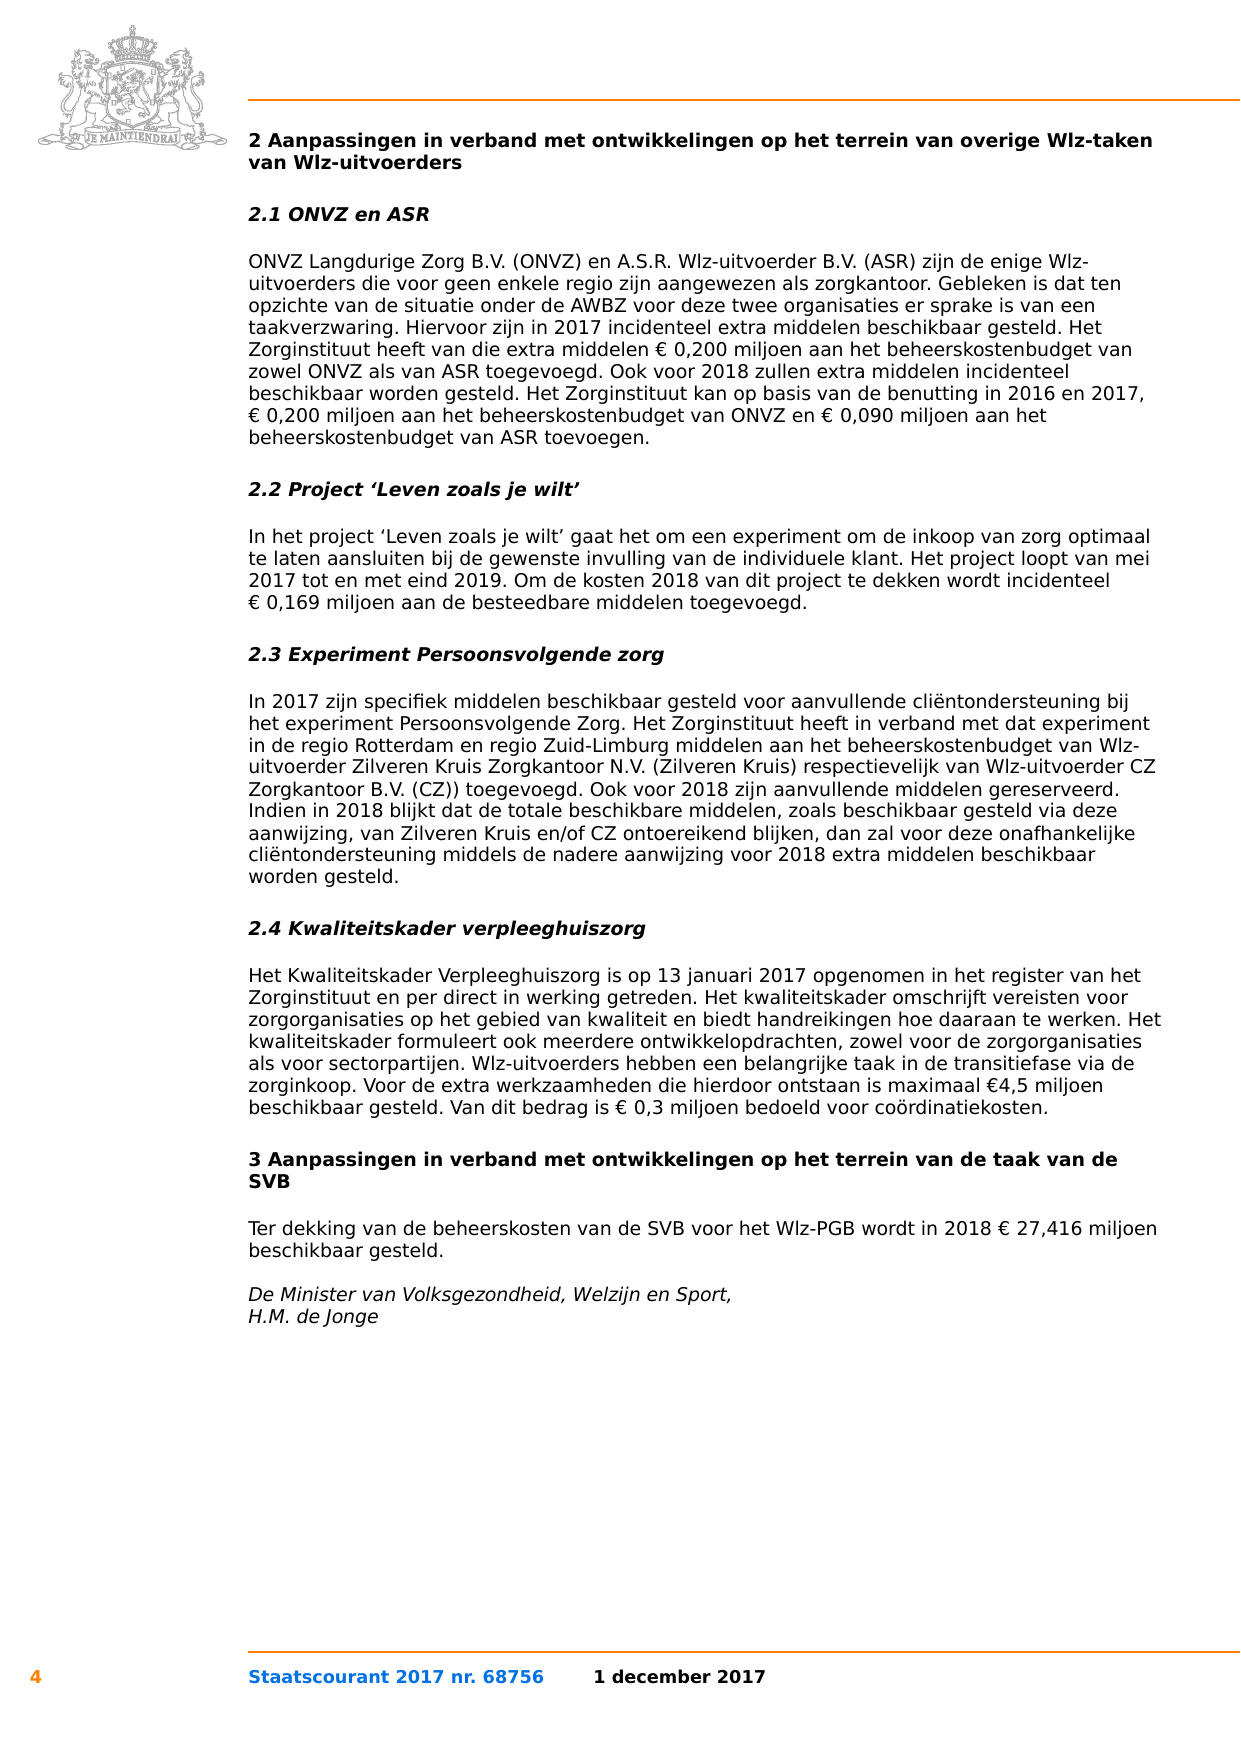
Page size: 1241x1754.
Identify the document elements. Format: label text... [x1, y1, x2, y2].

subtitle 2.1 ONVZ en ASR [248, 204, 1163, 226]
text Het Kwaliteitskader Verpleeghuiszorg is op 13 januari 2017 opgenomen in het register van het Zorginstituut en per direct in werking getreden. Het kwaliteitskader omschrijft vereisten voor zorgorganisaties op het gebied van kwaliteit en biedt handreikingen hoe daaraan te werken. Het kwaliteitskader formuleert ook meerdere ontwikkelopdrachten, zowel voor de zorgorganisaties als voor sectorpartijen. Wlz-uitvoerders hebben een belangrijke taak in de transitiefase via de zorginkoop. Voor de extra werkzaamheden die hierdoor ontstaan is maximaal €4,5 miljoen beschikbaar gesteld. Van dit bedrag is € 0,3 miljoen bedoeld voor coördinatiekosten. [248, 965, 1163, 1119]
text In het project ‘Leven zoals je wilt’ gaat het om een experiment om de inkoop van zorg optimaal te laten aansluiten bij de gewenste invulling van de individuele klant. Het project loopt van mei 2017 tot en met eind 2019. Om de kosten 2018 van dit project te dekken wordt incidenteel € 0,169 miljoen aan de besteedbare middelen toegevoegd. [248, 526, 1163, 613]
subtitle 3 Aanpassingen in verband met ontwikkelingen op het terrein van de taak van de SVB [248, 1149, 1163, 1193]
text In 2017 zijn specifiek middelen beschikbaar gesteld voor aanvullende cliëntondersteuning bij het experiment Persoonsvolgende Zorg. Het Zorginstituut heeft in verband met dat experiment in de regio Rotterdam en regio Zuid-Limburg middelen aan het beheerskostenbudget van Wlz-uitvoerder Zilveren Kruis Zorgkantoor N.V. (Zilveren Kruis) respectievelijk van Wlz-uitvoerder CZ Zorgkantoor B.V. (CZ)) toegevoegd. Ook voor 2018 zijn aanvullende middelen gereserveerd. Indien in 2018 blijkt dat de totale beschikbare middelen, zoals beschikbaar gesteld via deze aanwijzing, van Zilveren Kruis en/of CZ ontoereikend blijken, dan zal voor deze onafhankelijke cliëntondersteuning middels de nadere aanwijzing voor 2018 extra middelen beschikbaar worden gesteld. [248, 691, 1163, 888]
subtitle 2.2 Project ‘Leven zoals je wilt’ [248, 479, 1163, 501]
subtitle 2.4 Kwaliteitskader verpleeghuiszorg [248, 918, 1163, 940]
subtitle 2.3 Experiment Persoonsvolgende zorg [248, 643, 1163, 666]
picture [38, 25, 227, 150]
text De Minister van Volksgezondheid, Welzijn en Sport, H.M. de Jonge [248, 1284, 1163, 1328]
subtitle 2 Aanpassingen in verband met ontwikkelingen op het terrein van overige Wlz-taken van Wlz-uitvoerders [248, 130, 1163, 174]
text ONVZ Langdurige Zorg B.V. (ONVZ) en A.S.R. Wlz-uitvoerder B.V. (ASR) zijn de enige Wlz-uitvoerders die voor geen enkele regio zijn aangewezen als zorgkantoor. Gebleken is dat ten opzichte van de situatie onder de AWBZ voor deze twee organisaties er sprake is van een taakverzwaring. Hiervoor zijn in 2017 incidenteel extra middelen beschikbaar gesteld. Het Zorginstituut heeft van die extra middelen € 0,200 miljoen aan het beheerskostenbudget van zowel ONVZ als van ASR toegevoegd. Ook voor 2018 zullen extra middelen incidenteel beschikbaar worden gesteld. Het Zorginstituut kan op basis van de benutting in 2016 en 2017, € 0,200 miljoen aan het beheerskostenbudget van ONVZ en € 0,090 miljoen aan het beheerskostenbudget van ASR toevoegen. [248, 251, 1163, 449]
text Ter dekking van de beheerskosten van de SVB voor het Wlz-PGB wordt in 2018 € 27,416 miljoen beschikbaar gesteld. [248, 1218, 1163, 1262]
